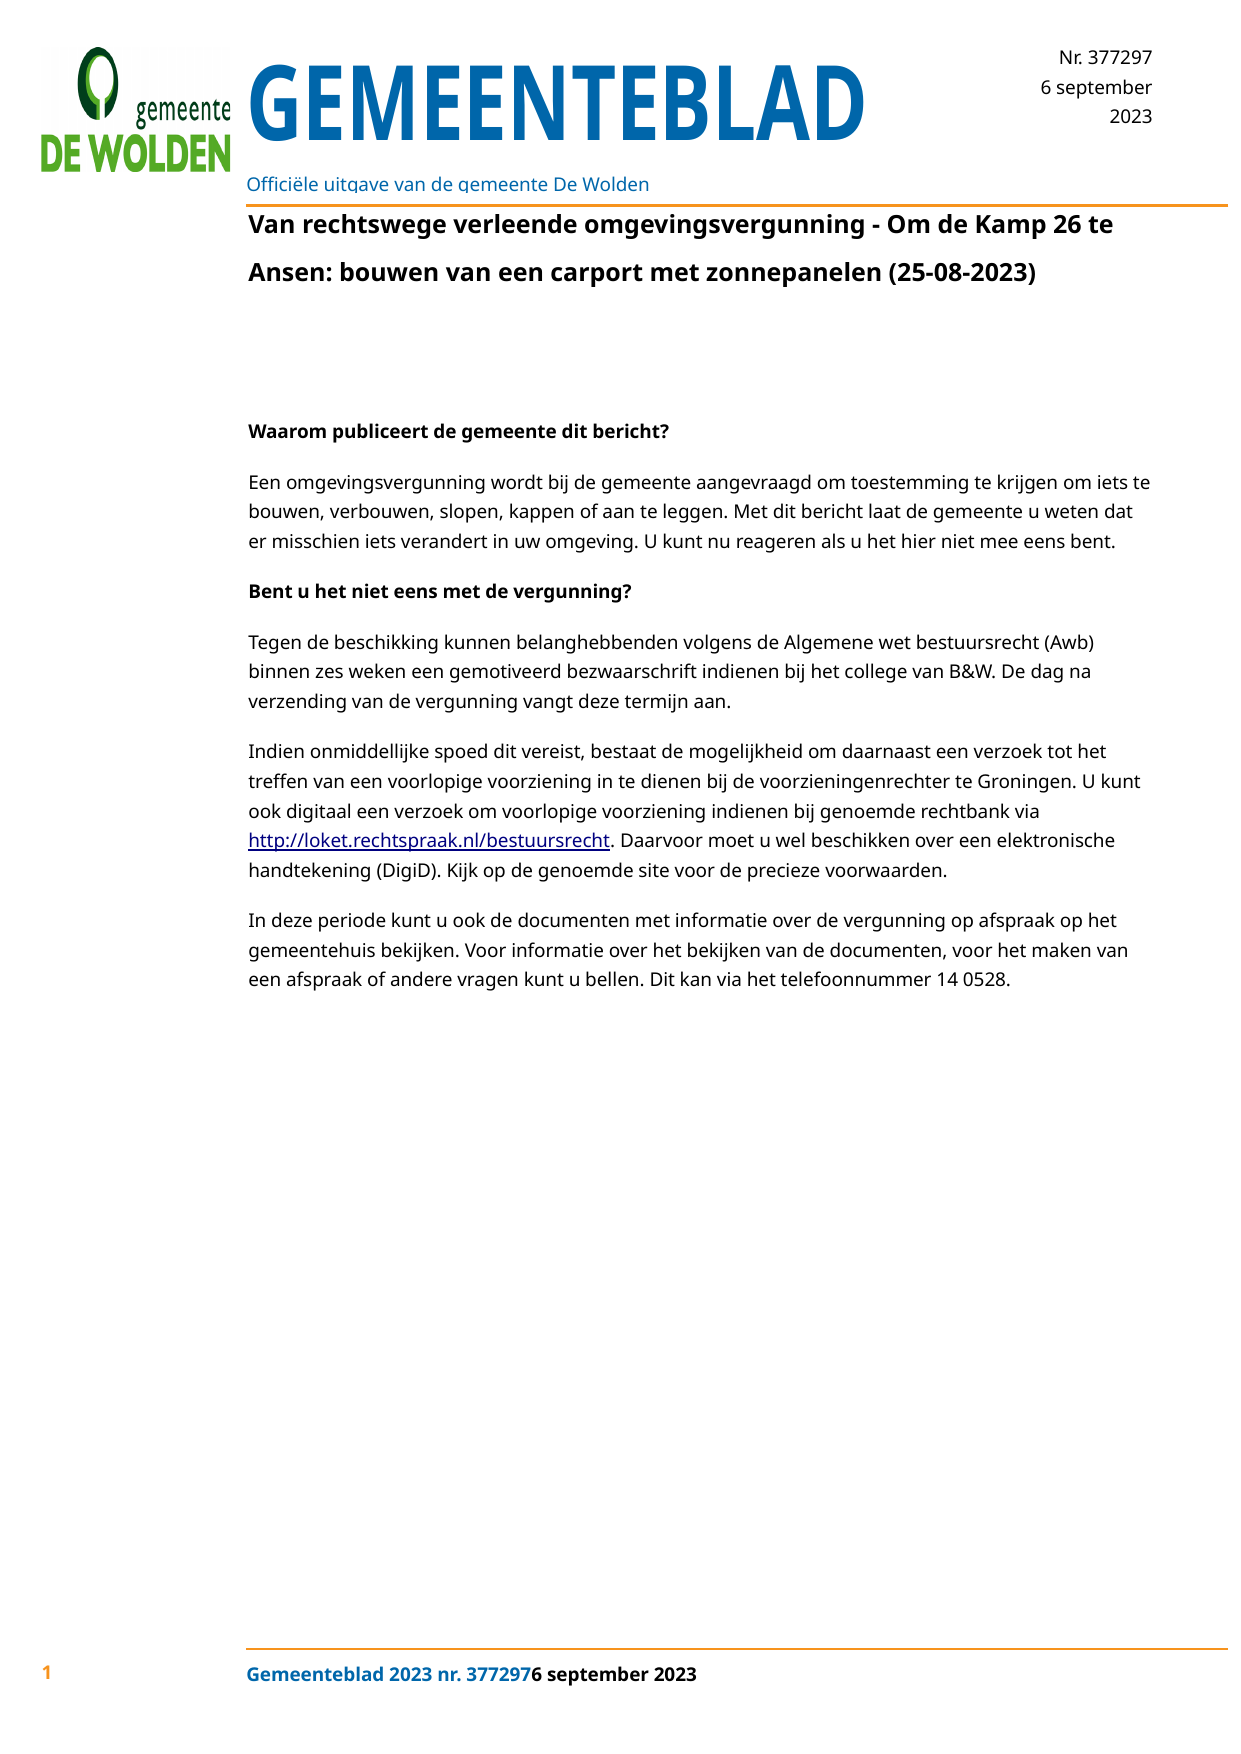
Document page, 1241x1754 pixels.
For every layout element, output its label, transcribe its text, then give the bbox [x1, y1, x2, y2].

picture [41, 47, 231, 172]
text Bent u het niet eens met de vergunning? [248, 579, 1152, 604]
text Waarom publiceert de gemeente dit bericht? [248, 419, 1152, 444]
text Tegen de beschikking kunnen belanghebbenden volgens de Algemene wet bestuursrecht (Awb) binnen zes weken een gemotiveerd bezwaarschrift indienen bij het college van B&W. De dag na verzending van de vergunning vangt deze termijn aan. [248, 629, 1152, 714]
text Van rechtswege verleende omgevingsvergunning - Om de Kamp 26 te Ansen: bouwen van een carport met zonnepanelen (25-08-2023) [248, 207, 1152, 288]
text Een omgevingsvergunning wordt bij de gemeente aangevraagd om toestemming te krijgen om iets te bouwen, verbouwen, slopen, kappen of aan te leggen. Met dit bericht laat de gemeente u weten dat er misschien iets verandert in uw omgeving. U kunt nu reageren als u het hier niet mee eens bent. [248, 469, 1152, 554]
text Indien onmiddellijke spoed dit vereist, bestaat de mogelijkheid om daarnaast een verzoek tot het treffen van een voorlopige voorziening in te dienen bij de voorzieningenrechter te Groningen. U kunt ook digitaal een verzoek om voorlopige voorziening indienen bij genoemde rechtbank via http://loket.rechtspraak.nl/bestuursrecht. Daarvoor moet u wel beschikken over een elektronische handtekening (DigiD). Kijk op de genoemde site voor de precieze voorwaarden. [248, 739, 1152, 883]
text In deze periode kunt u ook de documenten met informatie over de vergunning op afspraak op het gemeentehuis bekijken. Voor informatie over het bekijken van de documenten, voor het maken van een afspraak of andere vragen kunt u bellen. Dit kan via het telefoonnummer 14 0528. [248, 907, 1152, 992]
